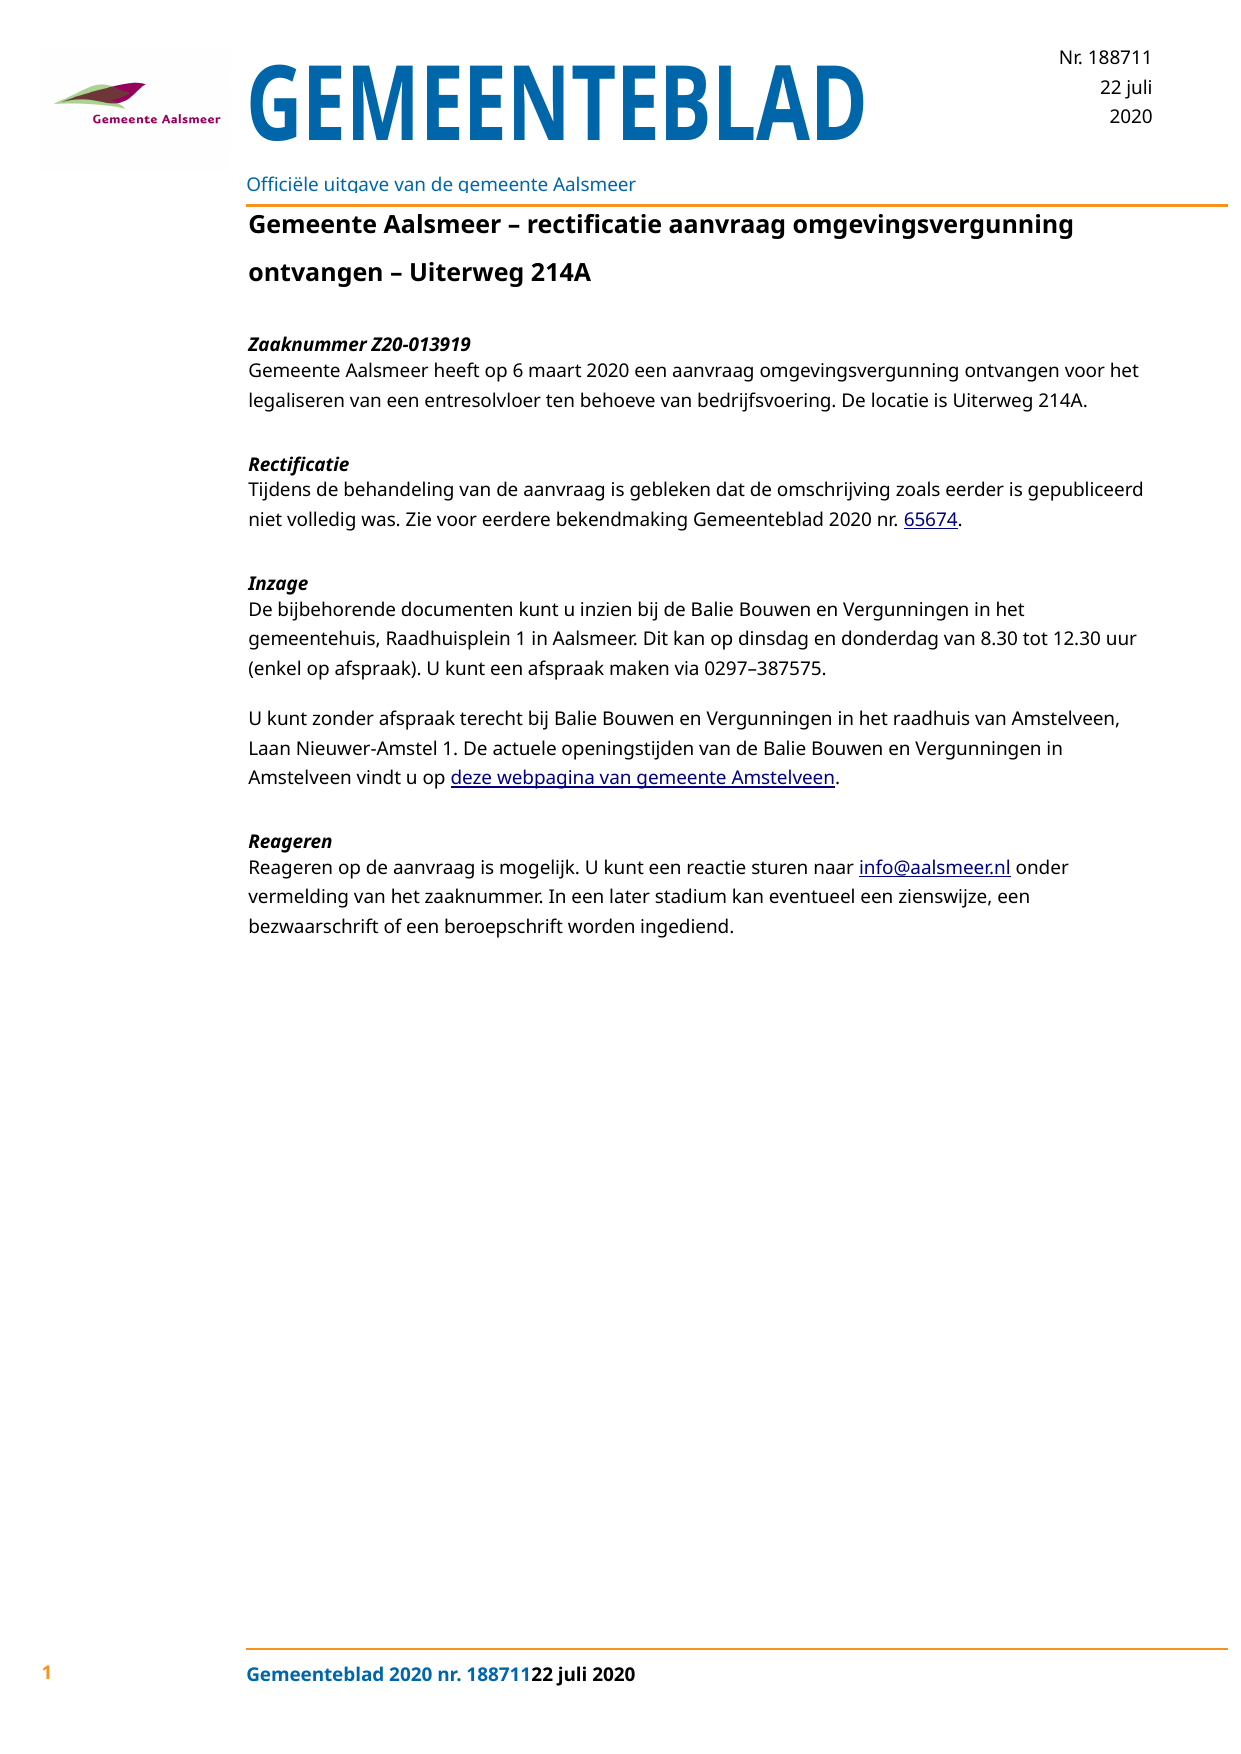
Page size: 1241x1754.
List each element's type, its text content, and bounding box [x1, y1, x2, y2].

text De bijbehorende documenten kunt u inzien bij de Balie Bouwen en Vergunningen in het gemeentehuis, Raadhuisplein 1 in Aalsmeer. Dit kan op dinsdag en donderdag van 8.30 tot 12.30 uur (enkel op afspraak). U kunt een afspraak maken via 0297–387575. [248, 596, 1152, 681]
text Gemeente Aalsmeer – rectificatie aanvraag omgevingsvergunning ontvangen – Uiterweg 214A [248, 207, 1152, 288]
text Zaaknummer Z20-013919 [248, 331, 1152, 357]
text U kunt zonder afspraak terecht bij Balie Bouwen en Vergunningen in het raadhuis van Amstelveen, Laan Nieuwer-Amstel 1. De actuele openingstijden van de Balie Bouwen en Vergunningen in Amstelveen vindt u op deze webpagina van gemeente Amstelveen. [248, 705, 1152, 790]
text Reageren op de aanvraag is mogelijk. U kunt een reactie sturen naar info@aalsmeer.nl onder vermelding van het zaaknummer. In een later stadium kan eventueel een zienswijze, een bezwaarschrift of een beroepschrift worden ingediend. [248, 854, 1152, 939]
text Tijdens de behandeling van de aanvraag is gebleken dat de omschrijving zoals eerder is gepubliceerd niet volledig was. Zie voor eerdere bekendmaking Gemeenteblad 2020 nr. 65674. [248, 476, 1152, 532]
picture [41, 47, 231, 172]
text Inzage [248, 570, 1152, 596]
text Gemeente Aalsmeer heeft op 6 maart 2020 een aanvraag omgevingsvergunning ontvangen voor het legaliseren van een entresolvloer ten behoeve van bedrijfsvoering. De locatie is Uiterweg 214A. [248, 357, 1152, 412]
text Rectificatie [248, 451, 1152, 476]
text Reageren [248, 828, 1152, 854]
